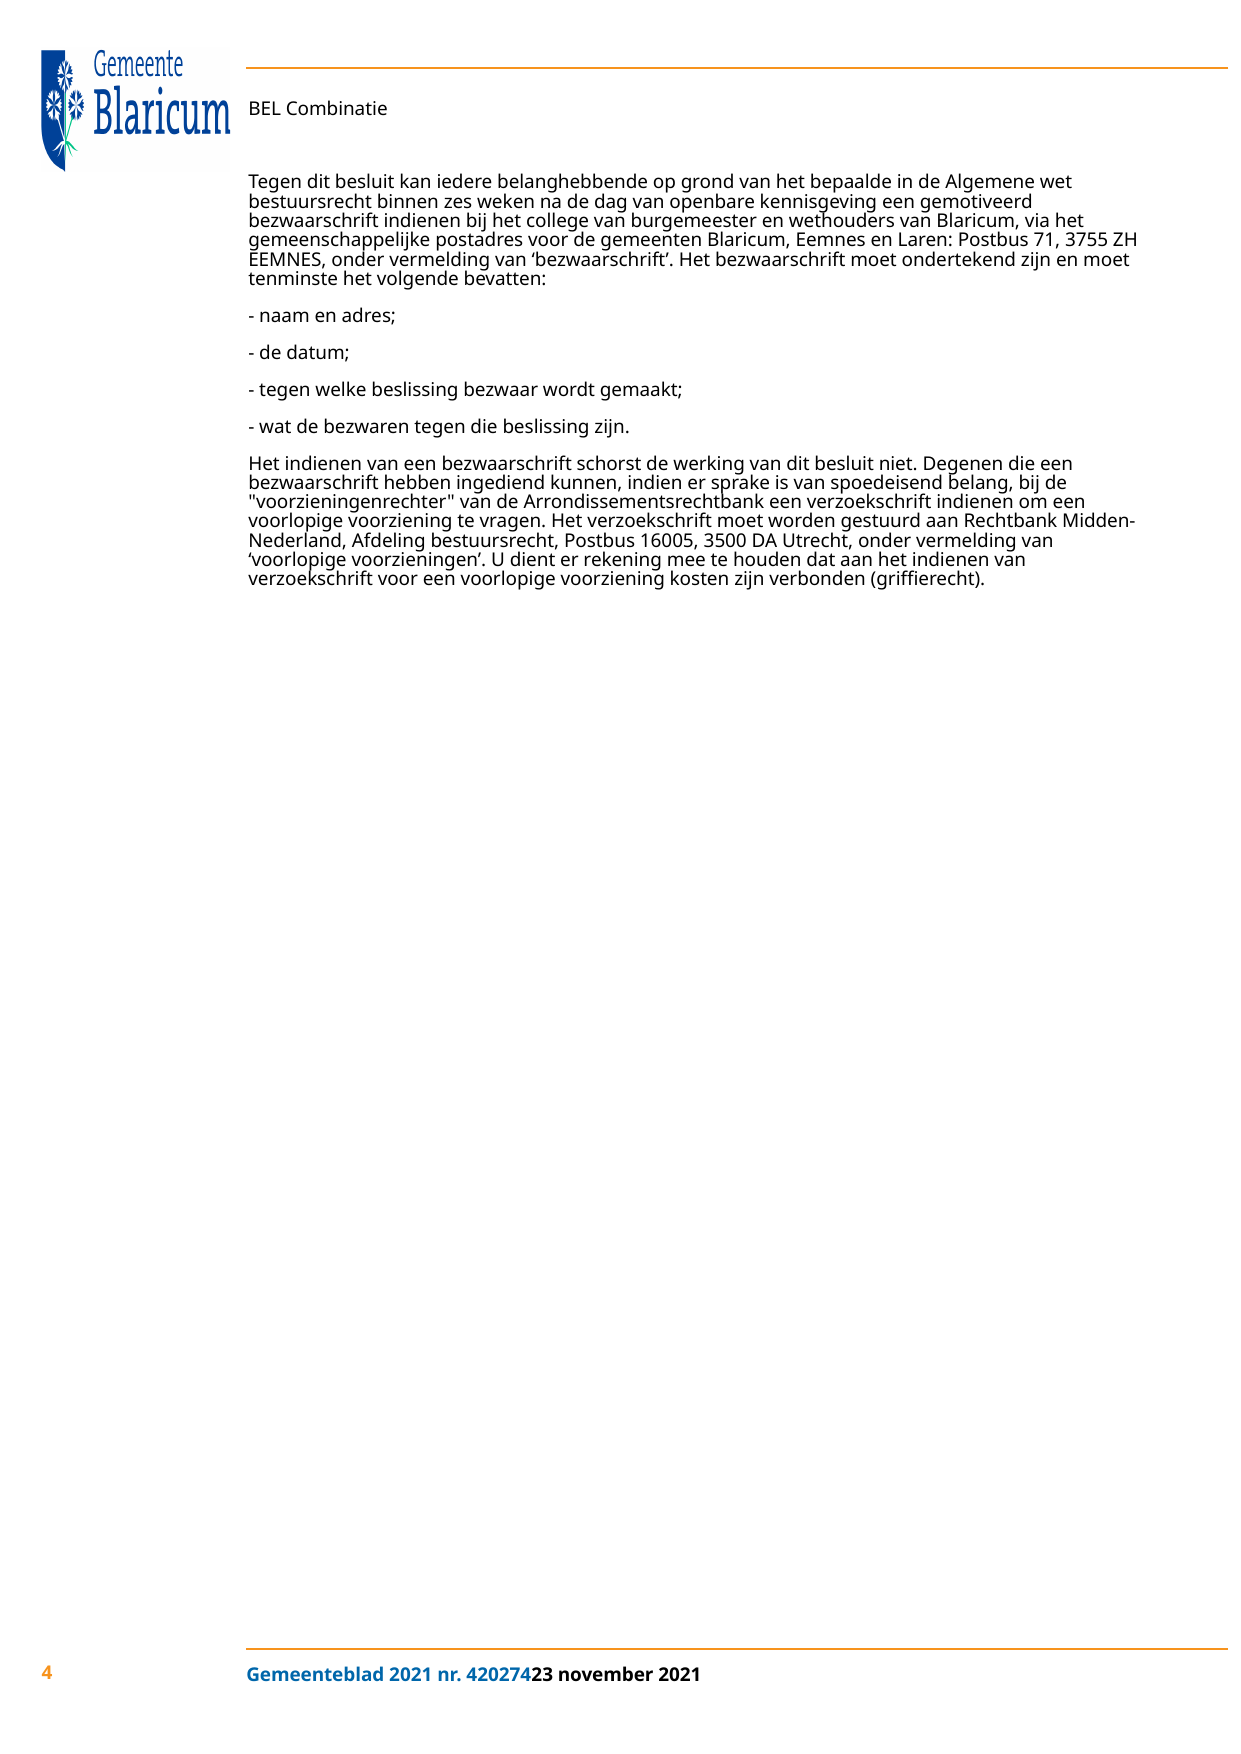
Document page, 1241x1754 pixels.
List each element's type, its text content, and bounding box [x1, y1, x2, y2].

text - de datum; [248, 344, 1152, 363]
picture [41, 47, 231, 172]
text - tegen welke beslissing bezwaar wordt gemaakt; [248, 381, 1152, 400]
text Tegen dit besluit kan iedere belanghebbende op grond van het bepaalde in de Algemene wet bestuursrecht binnen zes weken na de dag van openbare kennisgeving een gemotiveerd bezwaarschrift indienen bij het college van burgemeester en wethouders van Blaricum, via het gemeenschappelijke postadres voor de gemeenten Blaricum, Eemnes en Laren: Postbus 71, 3755 ZH EEMNES, onder vermelding van ‘bezwaarschrift’. Het bezwaarschrift moet ondertekend zijn en moet tenminste het volgende bevatten: [248, 173, 1152, 289]
text BEL Combinatie [248, 95, 1152, 121]
text - wat de bezwaren tegen die beslissing zijn. [248, 418, 1152, 437]
text Het indienen van een bezwaarschrift schorst de werking van dit besluit niet. Degenen die een bezwaarschrift hebben ingediend kunnen, indien er sprake is van spoedeisend belang, bij de "voorzieningenrechter" van de Arrondissementsrechtbank een verzoekschrift indienen om een voorlopige voorziening te vragen. Het verzoekschrift moet worden gestuurd aan Rechtbank Midden-Nederland, Afdeling bestuursrecht, Postbus 16005, 3500 DA Utrecht, onder vermelding van ‘voorlopige voorzieningen’. U dient er rekening mee te houden dat aan het indienen van verzoekschrift voor een voorlopige voorziening kosten zijn verbonden (griffierecht). [248, 455, 1152, 589]
text - naam en adres; [248, 307, 1152, 326]
